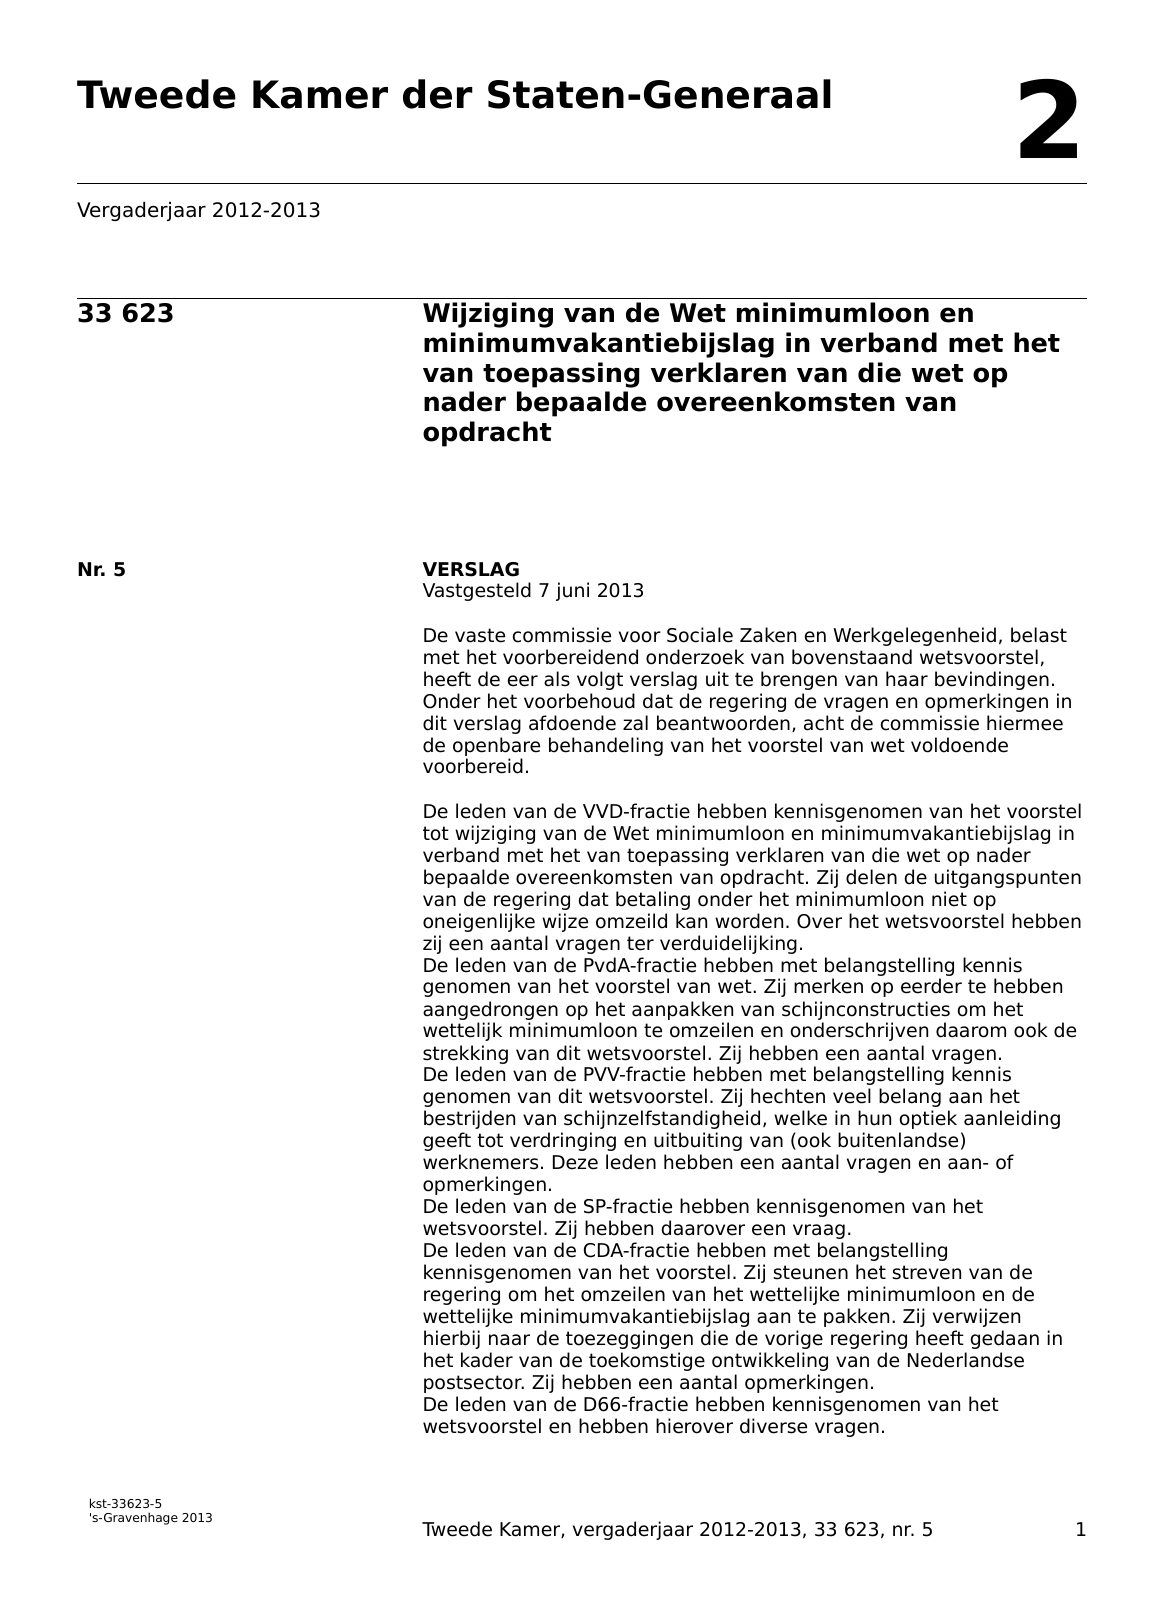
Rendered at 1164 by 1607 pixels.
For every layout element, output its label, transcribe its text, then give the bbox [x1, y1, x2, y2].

text De vaste commissie voor Sociale Zaken en Werkgelegenheid, belast met het voorbereidend onderzoek van bovenstaand wetsvoorstel, heeft de eer als volgt verslag uit te brengen van haar bevindingen. [422, 624, 1087, 691]
text De leden van de VVD-fractie hebben kennisgenomen van het voorstel tot wijziging van de Wet minimumloon en minimumvakantiebijslag in verband met het van toepassing verklaren van die wet op nader bepaalde overeenkomsten van opdracht. Zij delen de uitgangspunten van de regering dat betaling onder het minimumloon niet op oneigenlijke wijze omzeild kan worden. Over het wetsvoorstel hebben zij een aantal vragen ter verduidelijking. [422, 801, 1087, 954]
subtitle Nr. 5 VERSLAG [77, 558, 1087, 580]
text kst-33623-5 [88, 1497, 323, 1511]
table_header 2 [886, 59, 1087, 183]
table_header Tweede Kamer der Staten-Generaal [77, 59, 886, 183]
text De leden van de D66-fractie hebben kennisgenomen van het wetsvoorstel en hebben hierover diverse vragen. [422, 1394, 1087, 1438]
text 's-Gravenhage 2013 [88, 1511, 323, 1525]
text De leden van de PvdA-fractie hebben met belangstelling kennis genomen van het voorstel van wet. Zij merken op eerder te hebben aangedrongen op het aanpakken van schijnconstructies om het wettelijk minimumloon te omzeilen en onderschrijven daarom ook de strekking van dit wetsvoorstel. Zij hebben een aantal vragen. [422, 954, 1087, 1064]
text Onder het voorbehoud dat de regering de vragen en opmerkingen in dit verslag afdoende zal beantwoorden, acht de commissie hiermee de openbare behandeling van het voorstel van wet voldoende voorbereid. [422, 691, 1087, 778]
text De leden van de CDA-fractie hebben met belangstelling kennisgenomen van het voorstel. Zij steunen het streven van de regering om het omzeilen van het wettelijke minimumloon en de wettelijke minimumvakantiebijslag aan te pakken. Zij verwijzen hierbij naar de toezeggingen die de vorige regering heeft gedaan in het kader van de toekomstige ontwikkeling van de Nederlandse postsector. Zij hebben een aantal opmerkingen. [422, 1240, 1087, 1394]
text De leden van de SP-fractie hebben kennisgenomen van het wetsvoorstel. Zij hebben daarover een vraag. [422, 1196, 1087, 1240]
text Vastgesteld 7 juni 2013 [422, 580, 1087, 602]
text De leden van de PVV-fractie hebben met belangstelling kennis genomen van dit wetsvoorstel. Zij hechten veel belang aan het bestrijden van schijnzelfstandigheid, welke in hun optiek aanleiding geeft tot verdringing en uitbuiting van (ook buitenlandse) werknemers. Deze leden hebben een aantal vragen en aan- of opmerkingen. [422, 1064, 1087, 1196]
subtitle 33 623 Wijziging van de Wet minimumloon en minimumvakantiebijslag in verband met het van toepassing verklaren van die wet op nader bepaalde overeenkomsten van opdracht [77, 299, 1087, 447]
table_cell Vergaderjaar 2012-2013 [77, 184, 1087, 298]
